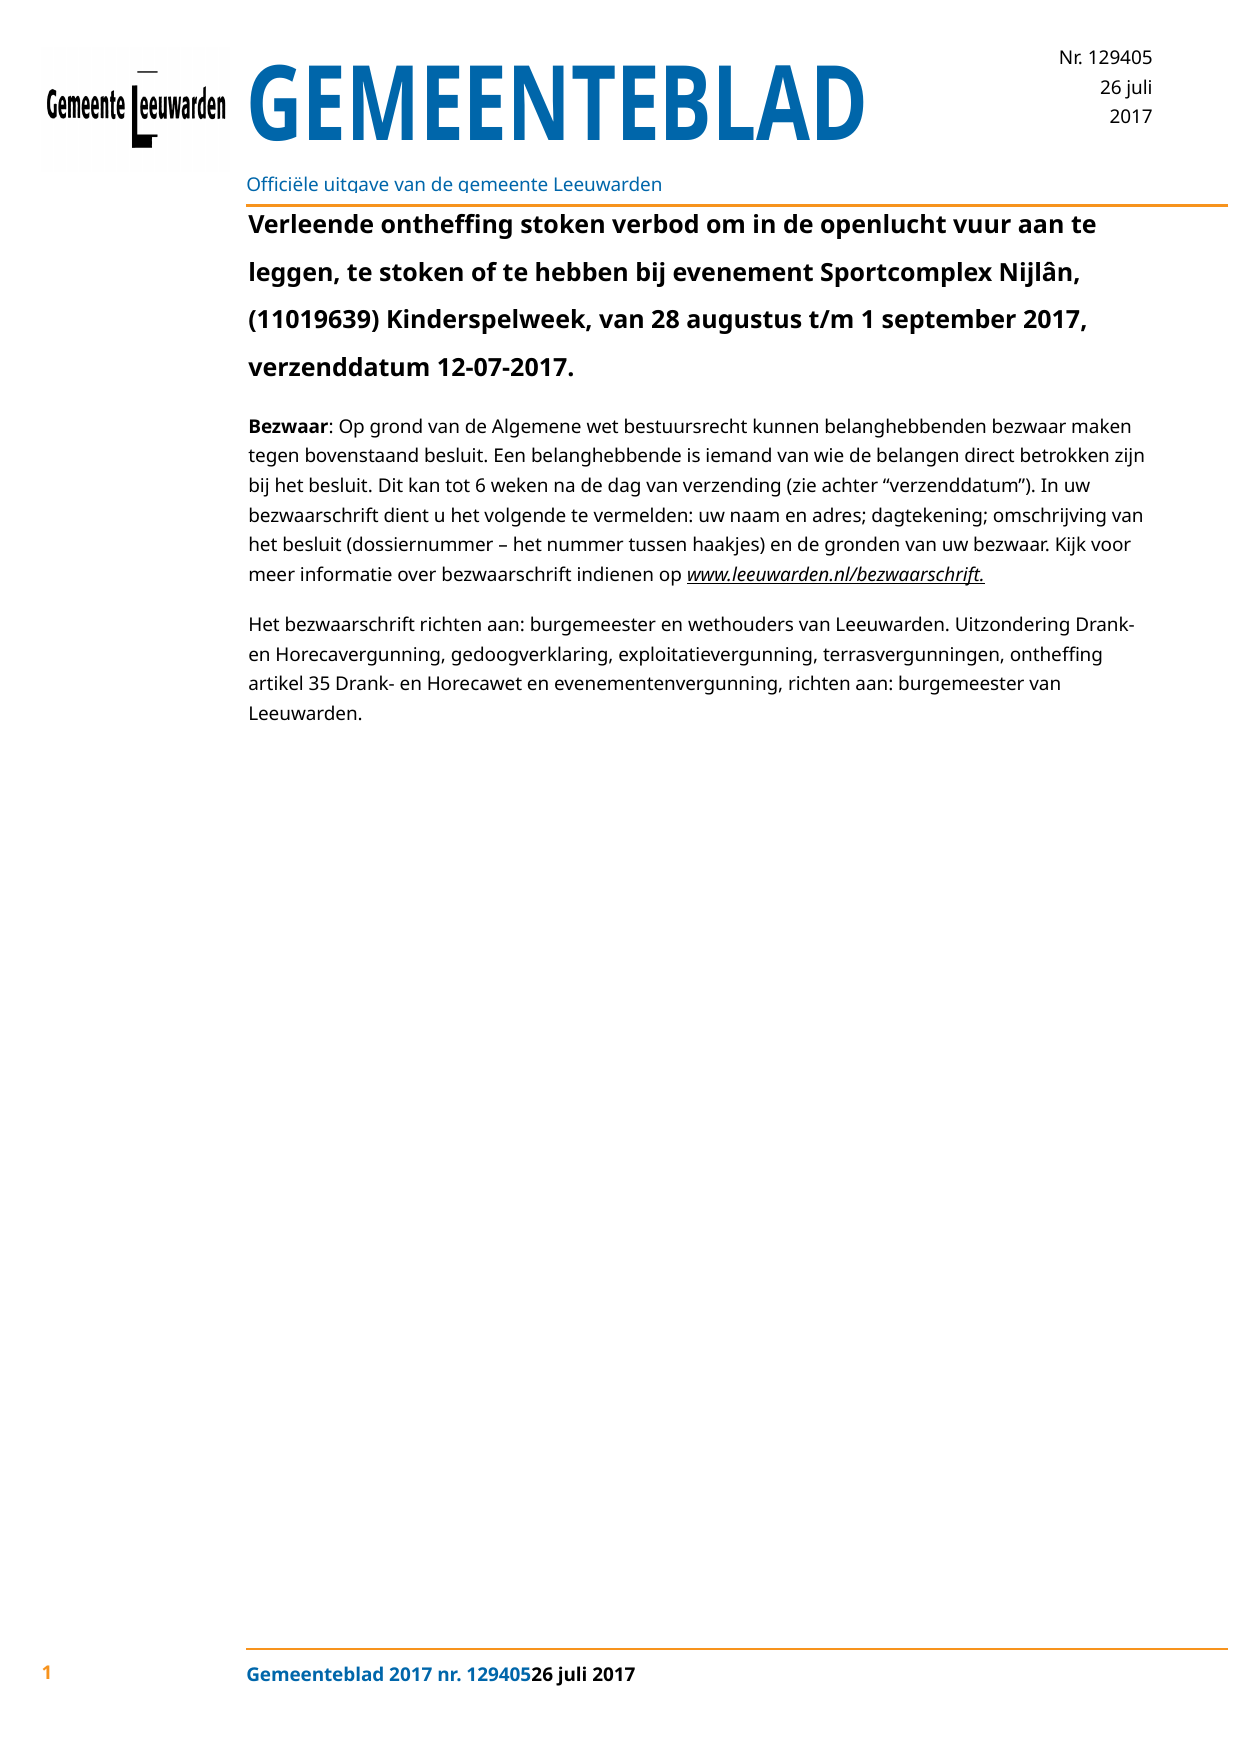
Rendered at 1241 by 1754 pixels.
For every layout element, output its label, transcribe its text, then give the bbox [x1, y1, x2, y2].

text Het bezwaarschrift richten aan: burgemeester en wethouders van Leeuwarden. Uitzondering Drank- en Horecavergunning, gedoogverklaring, exploitatievergunning, terrasvergunningen, ontheffing artikel 35 Drank- en Horecawet en evenementenvergunning, richten aan: burgemeester van Leeuwarden. [248, 611, 1152, 726]
picture [41, 47, 231, 172]
text Bezwaar: Op grond van de Algemene wet bestuursrecht kunnen belanghebbenden bezwaar maken tegen bovenstaand besluit. Een belanghebbende is iemand van wie de belangen direct betrokken zijn bij het besluit. Dit kan tot 6 weken na de dag van verzending (zie achter “verzenddatum”). In uw bezwaarschrift dient u het volgende te vermelden: uw naam en adres; dagtekening; omschrijving van het besluit (dossiernummer – het nummer tussen haakjes) en de gronden van uw bezwaar. Kijk voor meer informatie over bezwaarschrift indienen op www.leeuwarden.nl/bezwaarschrift. [248, 413, 1152, 587]
text Verleende ontheffing stoken verbod om in de openlucht vuur aan te leggen, te stoken of te hebben bij evenement Sportcomplex Nijlân, (11019639) Kinderspelweek, van 28 augustus t/m 1 september 2017, verzenddatum 12-07-2017. [248, 207, 1152, 384]
